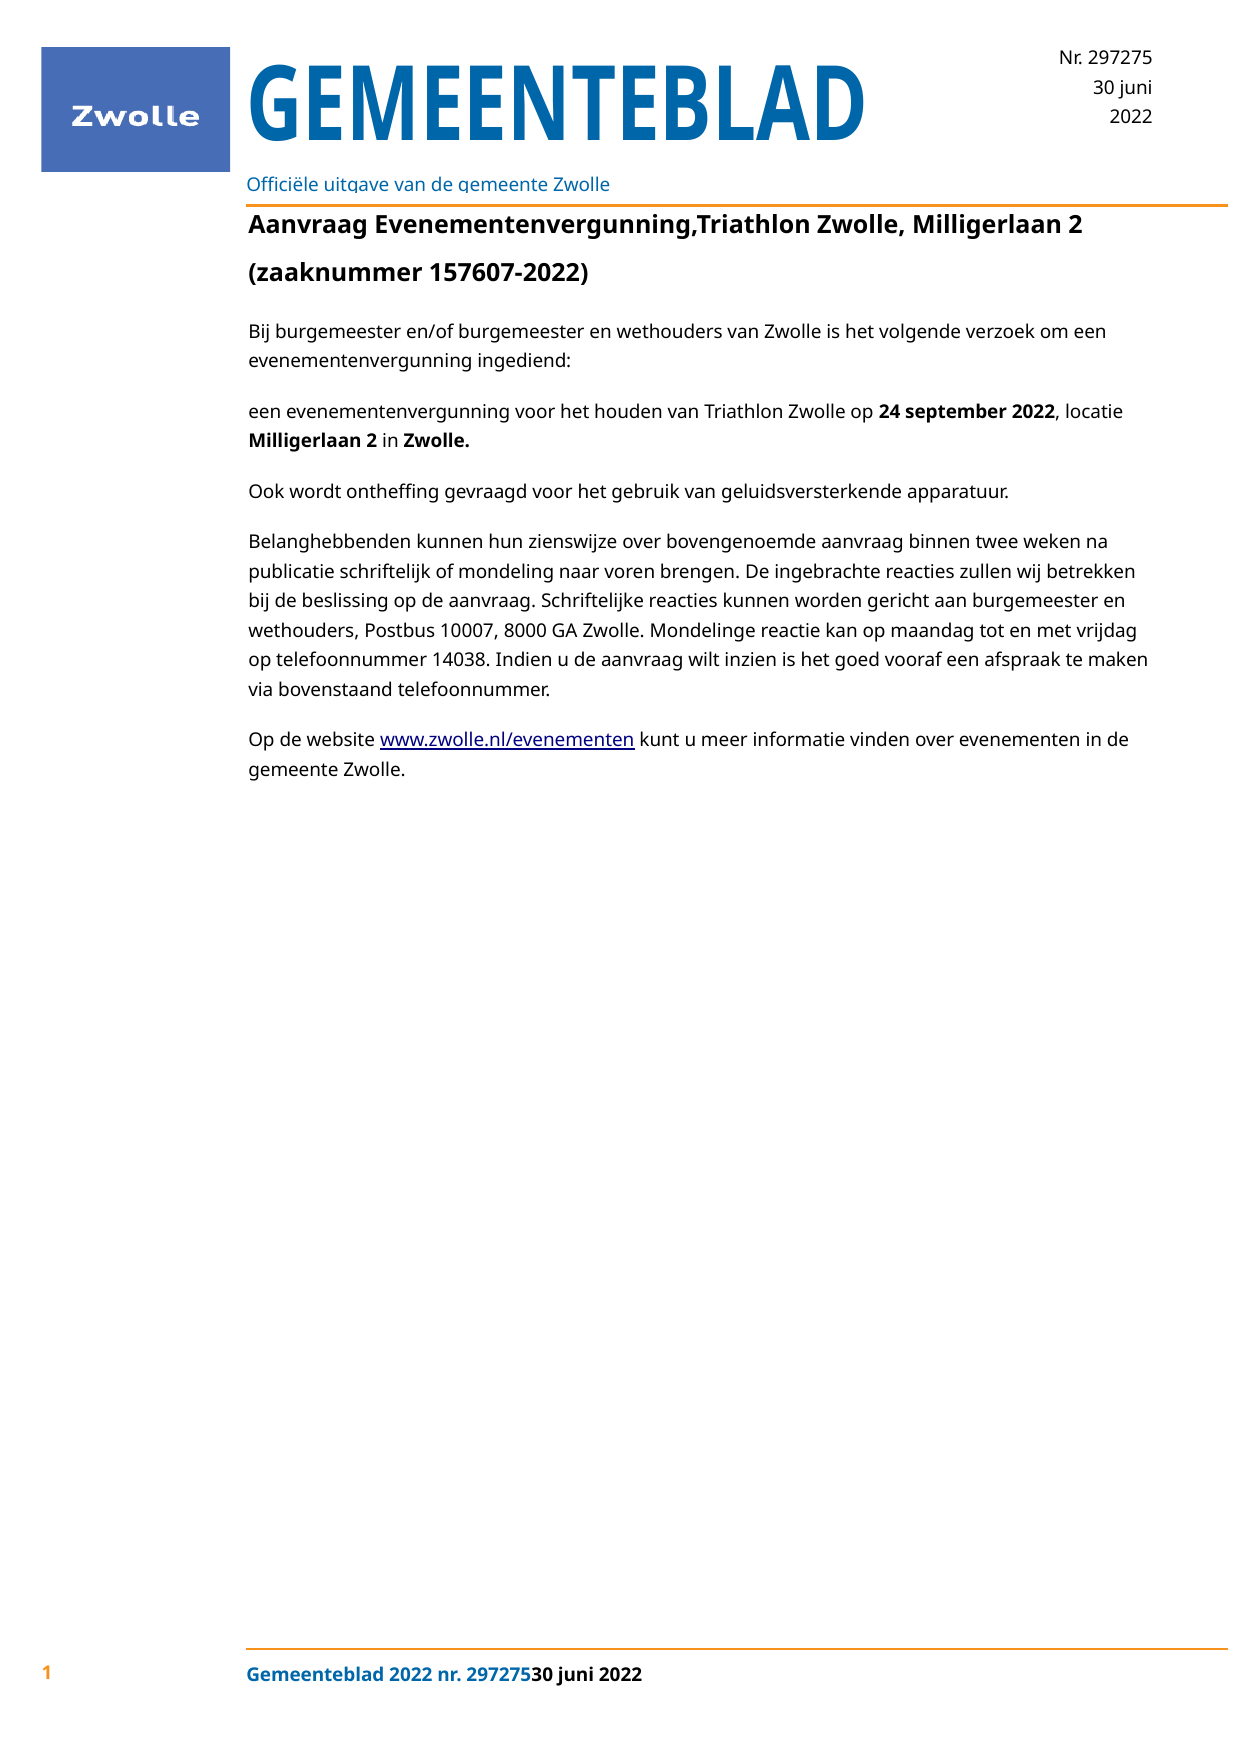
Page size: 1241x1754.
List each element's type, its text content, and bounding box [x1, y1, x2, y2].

text Belanghebbenden kunnen hun zienswijze over bovengenoemde aanvraag binnen twee weken na publicatie schriftelijk of mondeling naar voren brengen. De ingebrachte reacties zullen wij betrekken bij de beslissing op de aanvraag. Schriftelijke reacties kunnen worden gericht aan burgemeester en wethouders, Postbus 10007, 8000 GA Zwolle. Mondelinge reactie kan op maandag tot en met vrijdag op telefoonnummer 14038. Indien u de aanvraag wilt inzien is het goed vooraf een afspraak te maken via bovenstaand telefoonnummer. [248, 528, 1152, 702]
text Op de website www.zwolle.nl/evenementen kunt u meer informatie vinden over evenementen in de gemeente Zwolle. [248, 727, 1152, 782]
text een evenementenvergunning voor het houden van Triathlon Zwolle op 24 september 2022, locatie Milligerlaan 2 in Zwolle. [248, 398, 1152, 453]
picture [41, 47, 231, 172]
text Aanvraag Evenementenvergunning,Triathlon Zwolle, Milligerlaan 2 (zaaknummer 157607-2022) [248, 207, 1152, 288]
text Bij burgemeester en/of burgemeester en wethouders van Zwolle is het volgende verzoek om een evenementenvergunning ingediend: [248, 318, 1152, 373]
text Ook wordt ontheffing gevraagd voor het gebruik van geluidsversterkende apparatuur. [248, 478, 1152, 504]
